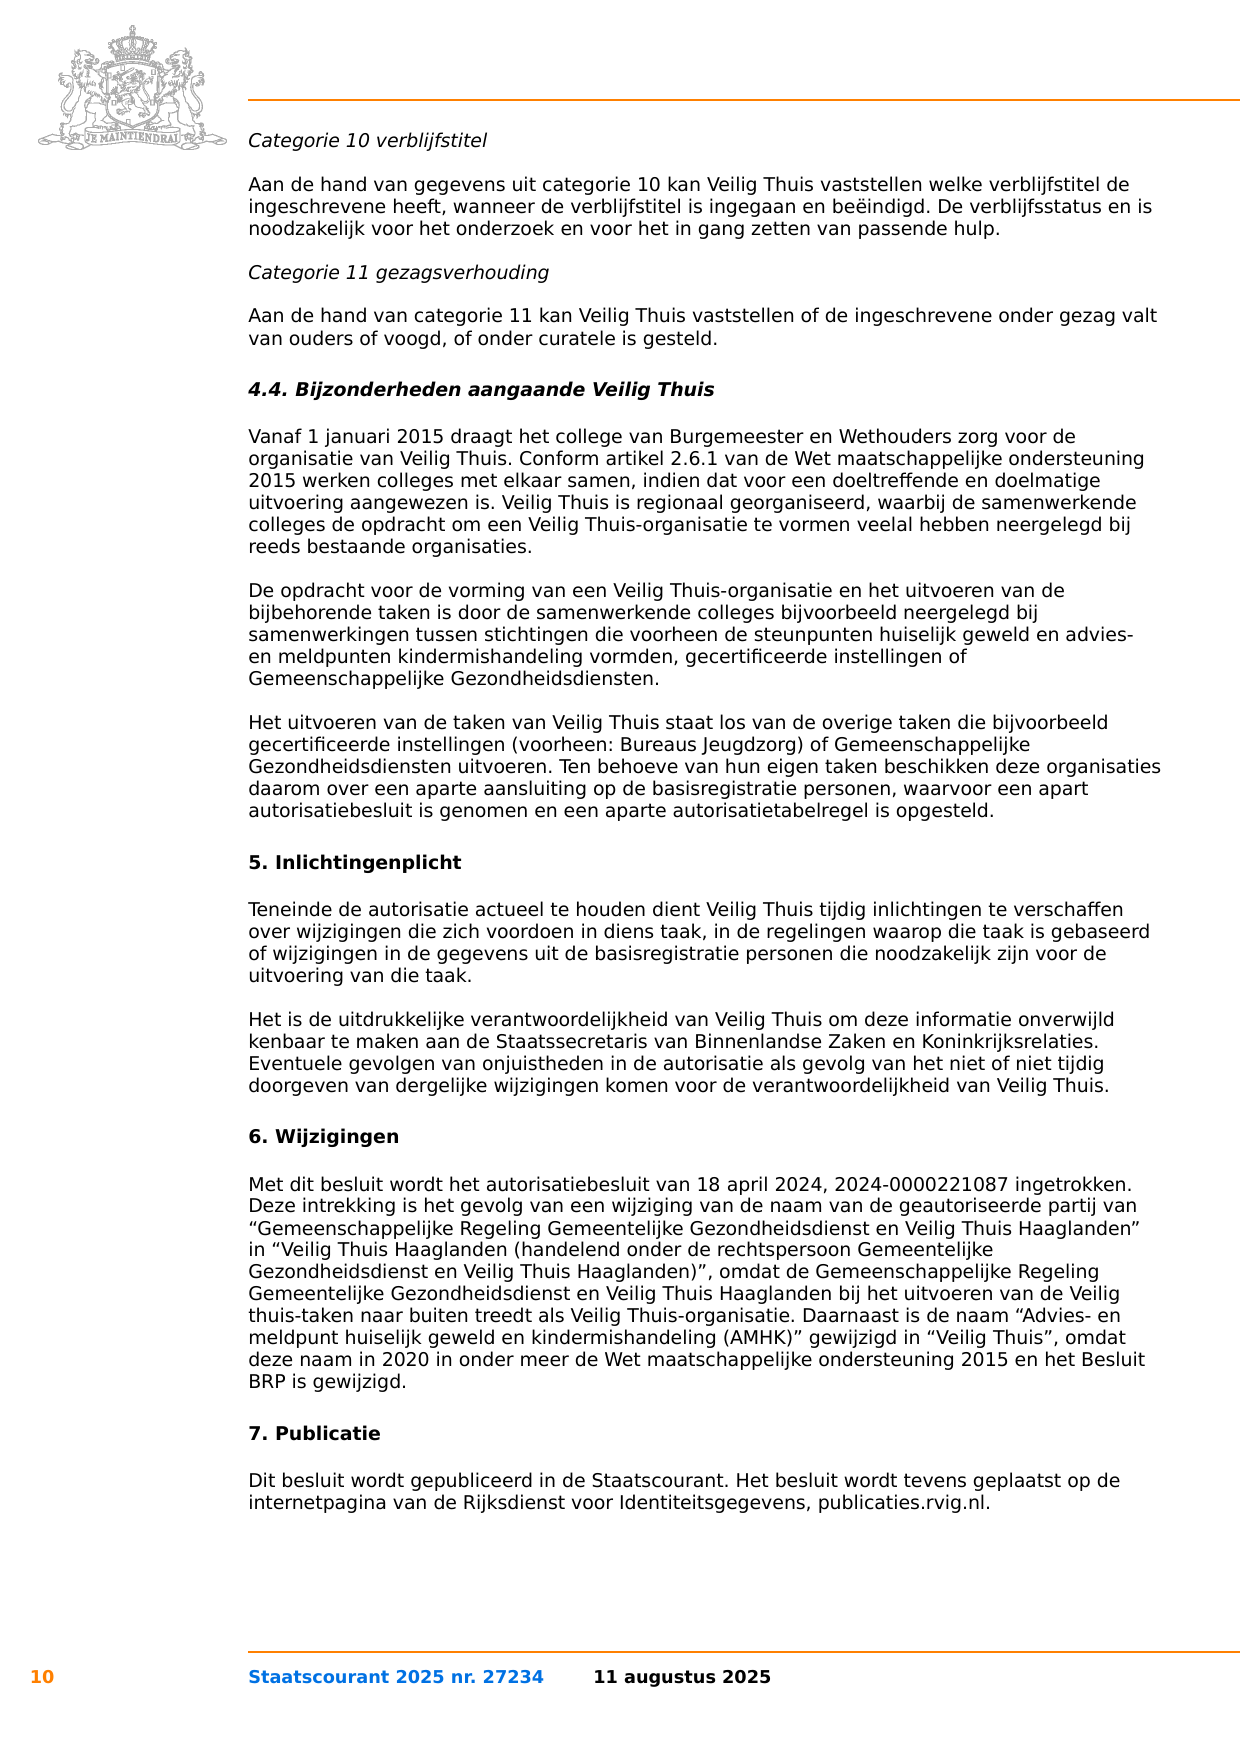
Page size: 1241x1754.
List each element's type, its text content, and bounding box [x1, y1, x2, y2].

subtitle 7. Publicatie [248, 1423, 1163, 1445]
text Dit besluit wordt gepubliceerd in de Staatscourant. Het besluit wordt tevens geplaatst op de internetpagina van de Rijksdienst voor Identiteitsgegevens, publicaties.rvig.nl. [248, 1470, 1163, 1514]
subtitle Categorie 10 verblijfstitel [248, 130, 1163, 152]
subtitle Categorie 11 gezagsverhouding [248, 262, 1163, 283]
text Het is de uitdrukkelijke verantwoordelijkheid van Veilig Thuis om deze informatie onverwijld kenbaar te maken aan de Staatssecretaris van Binnenlandse Zaken en Koninkrijksrelaties. Eventuele gevolgen van onjuistheden in de autorisatie als gevolg van het niet of niet tijdig doorgeven van dergelijke wijzigingen komen voor de verantwoordelijkheid van Veilig Thuis. [248, 1008, 1163, 1096]
text Vanaf 1 januari 2015 draagt het college van Burgemeester en Wethouders zorg voor de organisatie van Veilig Thuis. Conform artikel 2.6.1 van de Wet maatschappelijke ondersteuning 2015 werken colleges met elkaar samen, indien dat voor een doeltreffende en doelmatige uitvoering aangewezen is. Veilig Thuis is regionaal georganiseerd, waarbij de samenwerkende colleges de opdracht om een Veilig Thuis-organisatie te vormen veelal hebben neergelegd bij reeds bestaande organisaties. [248, 426, 1163, 558]
text Aan de hand van gegevens uit categorie 10 kan Veilig Thuis vaststellen welke verblijfstitel de ingeschrevene heeft, wanneer de verblijfstitel is ingegaan en beëindigd. De verblijfsstatus en is noodzakelijk voor het onderzoek en voor het in gang zetten van passende hulp. [248, 174, 1163, 240]
subtitle 5. Inlichtingenplicht [248, 852, 1163, 874]
text Aan de hand van categorie 11 kan Veilig Thuis vaststellen of de ingeschrevene onder gezag valt van ouders of voogd, of onder curatele is gesteld. [248, 305, 1163, 349]
text Het uitvoeren van de taken van Veilig Thuis staat los van de overige taken die bijvoorbeeld gecertificeerde instellingen (voorheen: Bureaus Jeugdzorg) of Gemeenschappelijke Gezondheidsdiensten uitvoeren. Ten behoeve van hun eigen taken beschikken deze organisaties daarom over een aparte aansluiting op de basisregistratie personen, waarvoor een apart autorisatiebesluit is genomen en een aparte autorisatietabelregel is opgesteld. [248, 712, 1163, 822]
picture [38, 25, 227, 150]
subtitle 6. Wijzigingen [248, 1126, 1163, 1148]
text Met dit besluit wordt het autorisatiebesluit van 18 april 2024, 2024-0000221087 ingetrokken. Deze intrekking is het gevolg van een wijziging van de naam van de geautoriseerde partij van “Gemeenschappelijke Regeling Gemeentelijke Gezondheidsdienst en Veilig Thuis Haaglanden” in “Veilig Thuis Haaglanden (handelend onder de rechtspersoon Gemeentelijke Gezondheidsdienst en Veilig Thuis Haaglanden)”, omdat de Gemeenschappelijke Regeling Gemeentelijke Gezondheidsdienst en Veilig Thuis Haaglanden bij het uitvoeren van de Veilig thuis-taken naar buiten treedt als Veilig Thuis-organisatie. Daarnaast is de naam “Advies- en meldpunt huiselijk geweld en kindermishandeling (AMHK)” gewijzigd in “Veilig Thuis”, omdat deze naam in 2020 in onder meer de Wet maatschappelijke ondersteuning 2015 en het Besluit BRP is gewijzigd. [248, 1173, 1163, 1393]
text Teneinde de autorisatie actueel te houden dient Veilig Thuis tijdig inlichtingen te verschaffen over wijzigingen die zich voordoen in diens taak, in de regelingen waarop die taak is gebaseerd of wijzigingen in de gegevens uit de basisregistratie personen die noodzakelijk zijn voor de uitvoering van die taak. [248, 899, 1163, 987]
text De opdracht voor de vorming van een Veilig Thuis-organisatie en het uitvoeren van de bijbehorende taken is door de samenwerkende colleges bijvoorbeeld neergelegd bij samenwerkingen tussen stichtingen die voorheen de steunpunten huiselijk geweld en advies- en meldpunten kindermishandeling vormden, gecertificeerde instellingen of Gemeenschappelijke Gezondheidsdiensten. [248, 580, 1163, 690]
subtitle 4.4. Bijzonderheden aangaande Veilig Thuis [248, 379, 1163, 401]
